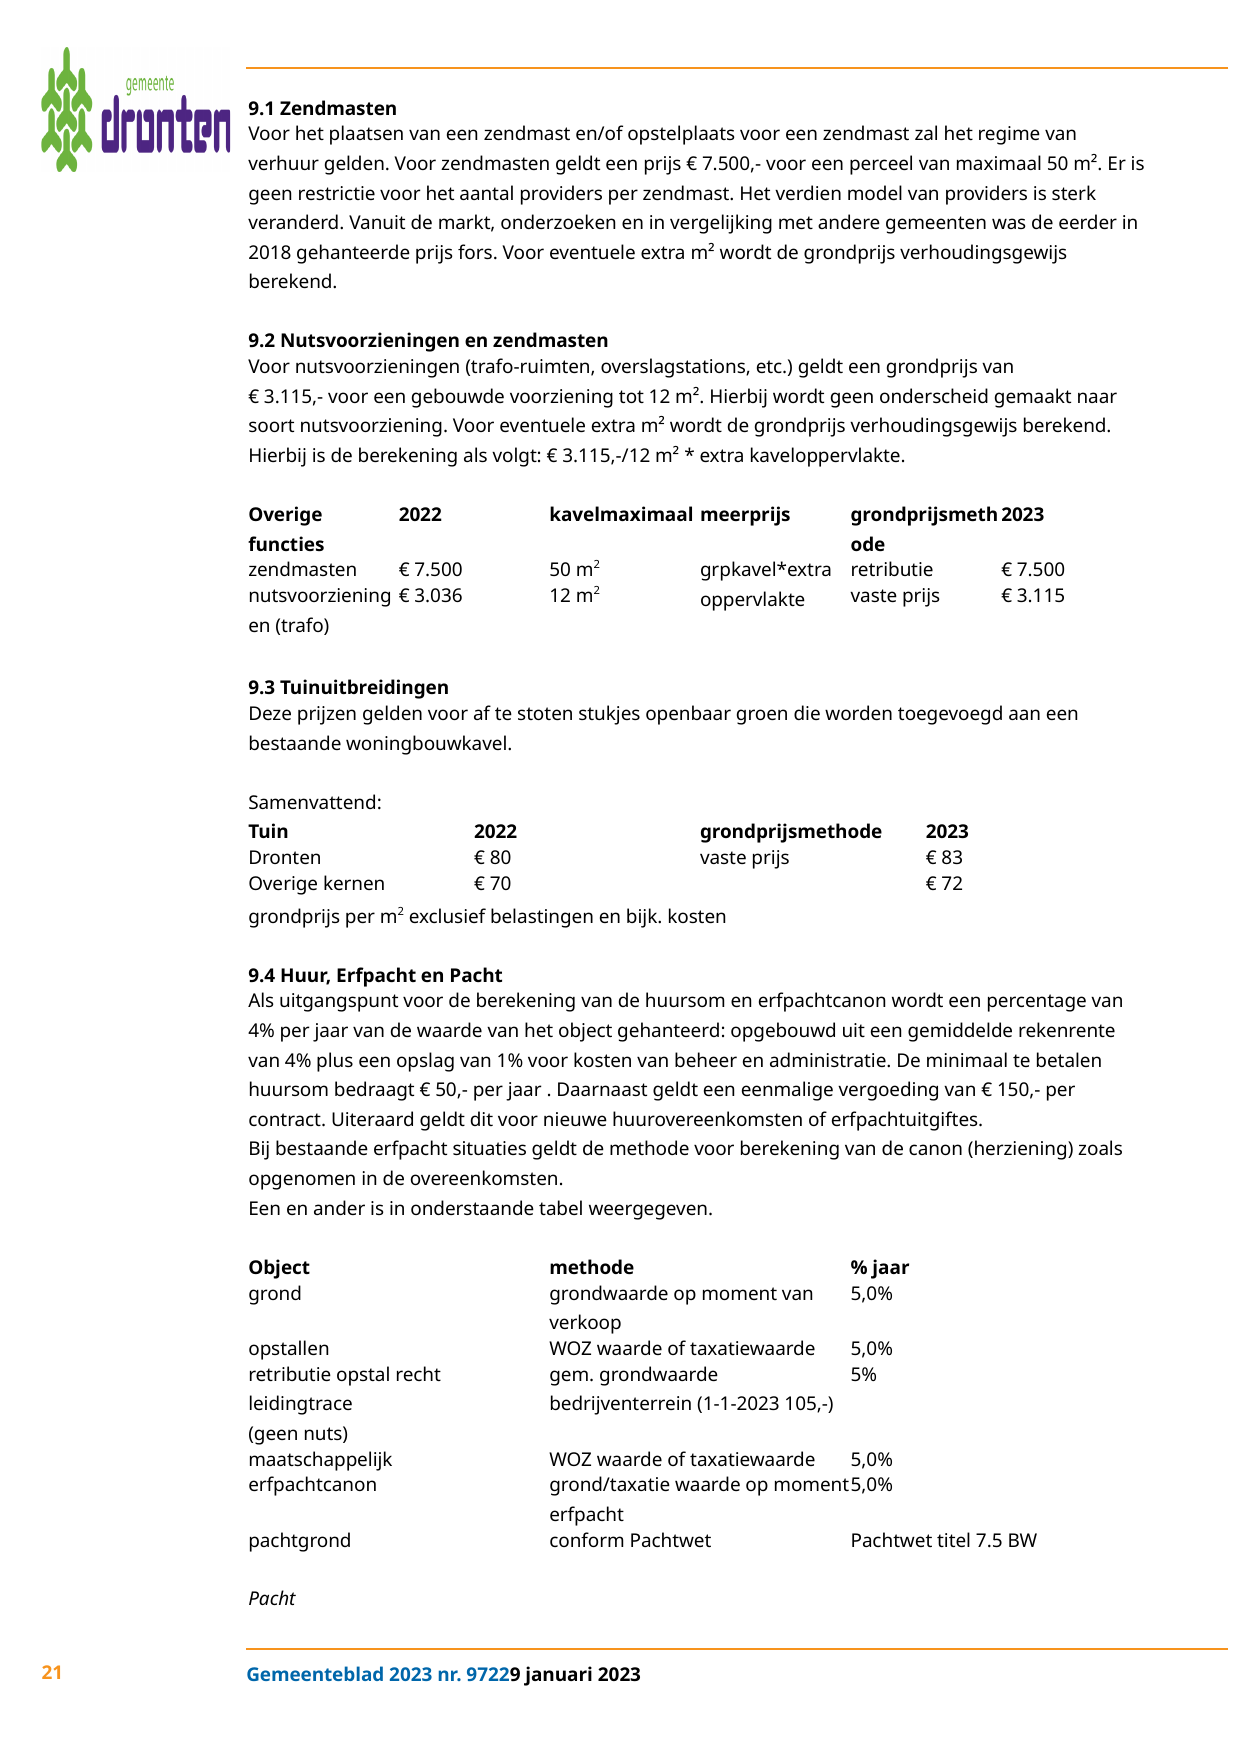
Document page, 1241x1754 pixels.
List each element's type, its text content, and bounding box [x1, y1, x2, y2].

text Samenvattend: [248, 789, 1152, 814]
text Een en ander is in onderstaande tabel weergegeven. [248, 1195, 1152, 1221]
text Deze prijzen gelden voor af te stoten stukjes openbaar groen die worden toegevoegd aan een bestaande woningbouwkavel. [248, 700, 1152, 755]
text Als uitgangspunt voor de berekening van de huursom en erfpachtcanon wordt een percentage van 4% per jaar van de waarde van het object gehanteerd: opgebouwd uit een gemiddelde rekenrente van 4% plus een opslag van 1% voor kosten van beheer en administratie. De minimaal te betalen huursom bedraagt € 50,- per jaar . Daarnaast geldt een eenmalige vergoeding van € 150,- per contract. Uiteraard geldt dit voor nieuwe huurovereenkomsten of erfpachtuitgiftes. [248, 988, 1152, 1132]
text grondprijs per m2 exclusief belastingen en bijk. kosten [248, 903, 1152, 928]
table_cell retributie [850, 557, 1001, 582]
table_cell maatschappelijk [248, 1446, 549, 1471]
table_header Object [248, 1254, 549, 1280]
table_cell grond [248, 1280, 549, 1335]
table_cell gem. grondwaarde bedrijventerrein (1-1-2023 105,-) [549, 1361, 850, 1446]
text Voor het plaatsen van een zendmast en/of opstelplaats voor een zendmast zal het regime van verhuur gelden. Voor zendmasten geldt een prijs € 7.500,- voor een perceel van maximaal 50 m². Er is geen restrictie voor het aantal providers per zendmast. Het verdien model van providers is sterk veranderd. Vanuit de markt, onderzoeken en in vergelijking met andere gemeenten was de eerder in 2018 gehanteerde prijs fors. Voor eventuele extra m² wordt de grondprijs verhoudingsgewijs berekend. [248, 121, 1152, 294]
table_cell WOZ waarde of taxatiewaarde [549, 1335, 850, 1361]
table_cell retributie opstal recht leidingtrace (geen nuts) [248, 1361, 549, 1446]
table_cell Overige kernen [248, 870, 474, 899]
table_cell 12 m2 [549, 583, 700, 642]
text 9.3 Tuinuitbreidingen [248, 674, 1152, 700]
table_cell Dronten [248, 844, 474, 870]
table_cell € 80 [474, 844, 700, 870]
table_cell € 3.036 [399, 583, 549, 642]
table_cell € 83 [926, 844, 1152, 870]
table_cell € 7.500 [399, 557, 549, 582]
table_cell 5,0% [850, 1335, 1152, 1361]
table_cell zendmasten [248, 557, 398, 582]
table_cell vaste prijs [700, 844, 926, 899]
table_cell € 3.115 [1001, 583, 1152, 642]
table_cell grond/taxatie waarde op moment erfpacht [549, 1471, 850, 1527]
text 9.1 Zendmasten [248, 95, 1152, 121]
table_header grondprijsmethode [700, 819, 926, 844]
table_cell pachtgrond [248, 1527, 549, 1552]
text 9.4 Huur, Erfpacht en Pacht [248, 962, 1152, 988]
table_cell 5% [850, 1361, 1152, 1446]
text € 3.115,- voor een gebouwde voorziening tot 12 m². Hierbij wordt geen onderscheid gemaakt naar soort nutsvoorziening. Voor eventuele extra m² wordt de grondprijs verhoudingsgewijs berekend. [248, 383, 1152, 438]
table_cell WOZ waarde of taxatiewaarde [549, 1446, 850, 1471]
picture [41, 47, 231, 172]
text Voor nutsvoorzieningen (trafo-ruimten, overslagstations, etc.) geldt een grondprijs van [248, 353, 1152, 379]
text Pacht [248, 1585, 1152, 1611]
table_cell nutsvoorzieningen (trafo) [248, 583, 398, 642]
table_cell grpkavel*extra oppervlakte [700, 557, 850, 642]
table_header 2023 [926, 819, 1152, 844]
table_cell grondwaarde op moment van verkoop [549, 1280, 850, 1335]
table_cell Pachtwet titel 7.5 BW [850, 1527, 1152, 1552]
table_cell € 72 [926, 870, 1152, 899]
text Hierbij is de berekening als volgt: € 3.115,-/12 m² * extra kaveloppervlakte. [248, 442, 1152, 468]
table_cell 50 m2 [549, 557, 700, 582]
table_header 2022 [399, 501, 549, 557]
table_cell erfpachtcanon [248, 1471, 549, 1527]
table_cell vaste prijs [850, 583, 1001, 642]
table_header 2022 [474, 819, 700, 844]
table_cell € 7.500 [1001, 557, 1152, 582]
text 9.2 Nutsvoorzieningen en zendmasten [248, 328, 1152, 353]
table_header Tuin [248, 819, 474, 844]
table_header kavelmaximaal [549, 501, 700, 557]
text Bij bestaande erfpacht situaties geldt de methode voor berekening van de canon (herziening) zoals opgenomen in de overeenkomsten. [248, 1136, 1152, 1191]
table_header % jaar [850, 1254, 1152, 1280]
table_cell 5,0% [850, 1280, 1152, 1335]
table_cell 5,0% [850, 1446, 1152, 1471]
table_cell opstallen [248, 1335, 549, 1361]
table_header 2023 [1001, 501, 1152, 557]
table_header grondprijsmethode [850, 501, 1001, 557]
table_header methode [549, 1254, 850, 1280]
table_cell 5,0% [850, 1471, 1152, 1527]
table_header Overige functies [248, 501, 398, 557]
table_header meerprijs [700, 501, 850, 557]
table_cell conform Pachtwet [549, 1527, 850, 1552]
table_cell € 70 [474, 870, 700, 899]
